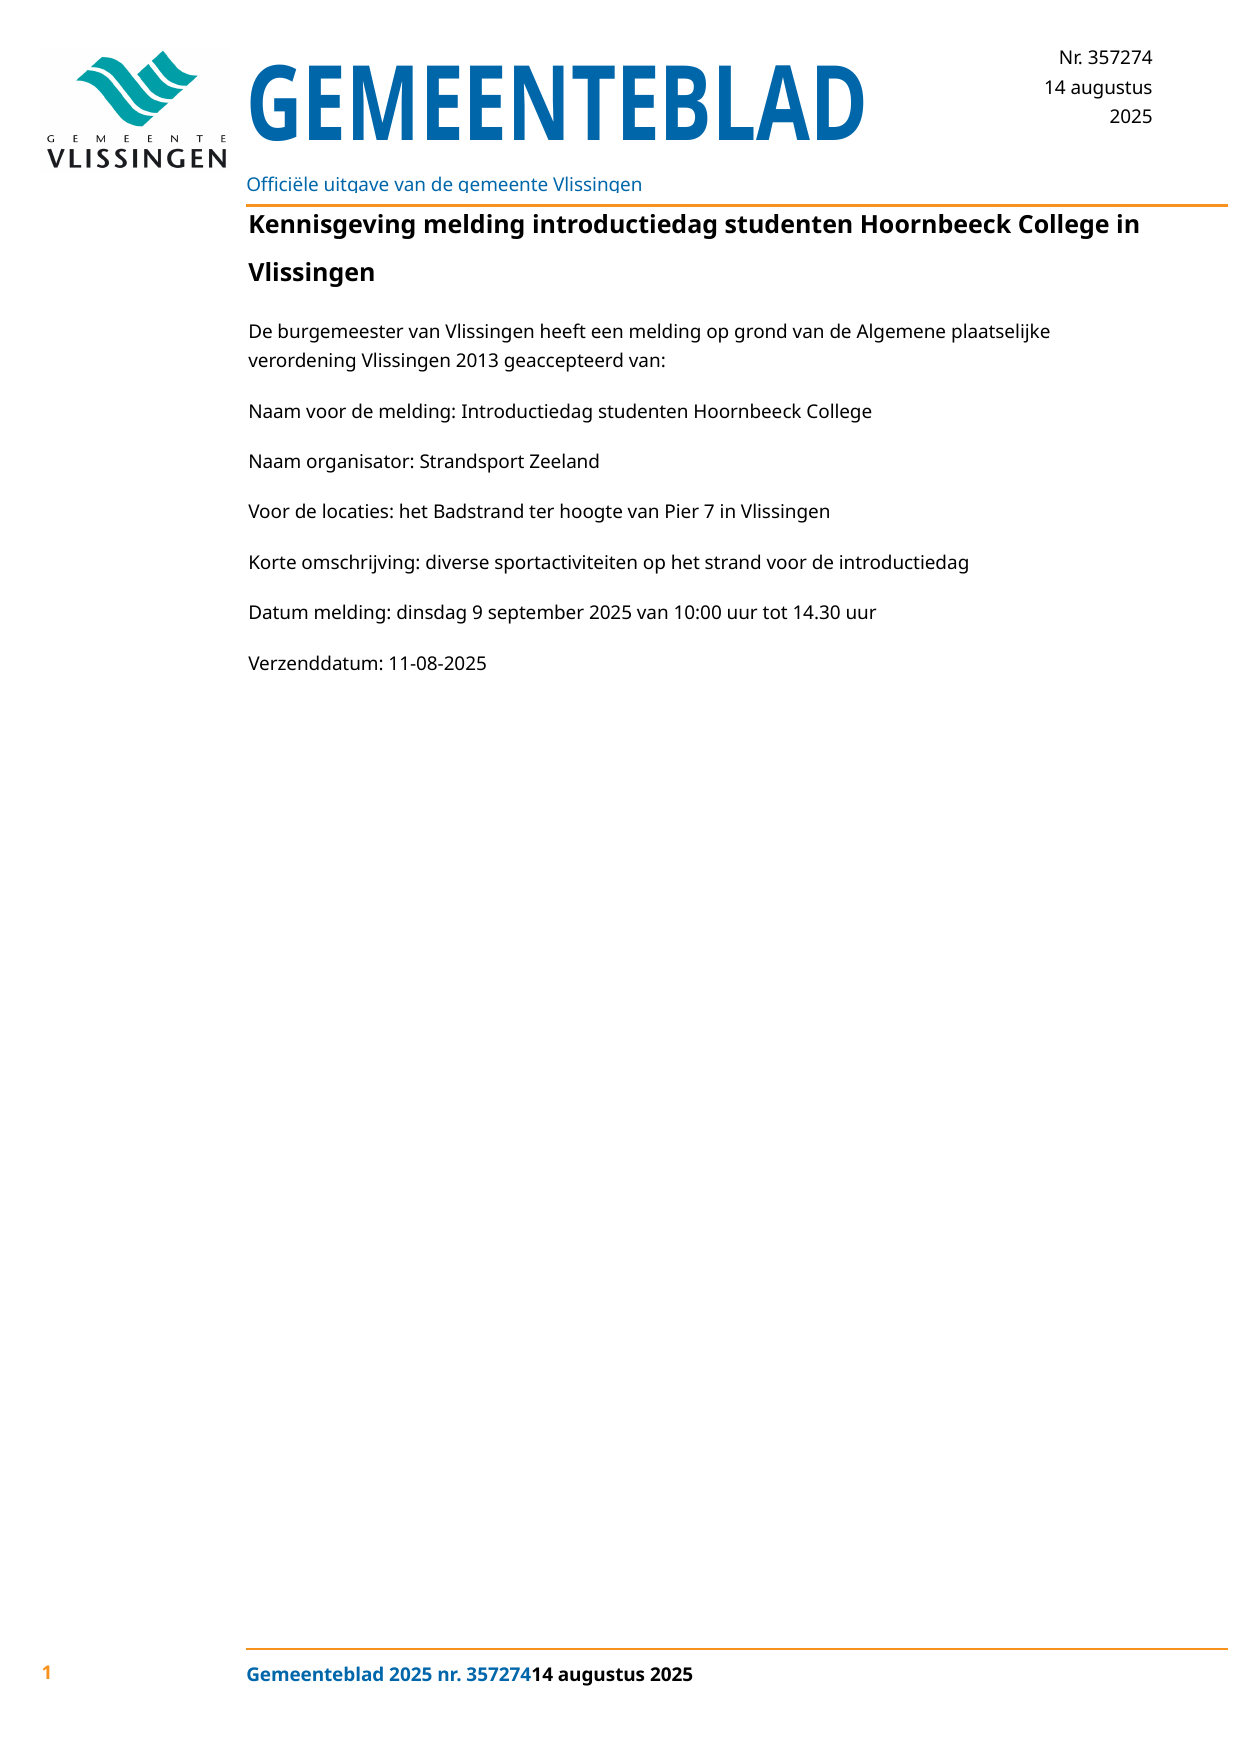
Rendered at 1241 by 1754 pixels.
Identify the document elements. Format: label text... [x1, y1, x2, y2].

text Datum melding: dinsdag 9 september 2025 van 10:00 uur tot 14.30 uur [248, 599, 1152, 625]
picture [41, 47, 231, 172]
text Naam voor de melding: Introductiedag studenten Hoornbeeck College [248, 398, 1152, 424]
text Kennisgeving melding introductiedag studenten Hoornbeeck College in Vlissingen [248, 207, 1152, 288]
text De burgemeester van Vlissingen heeft een melding op grond van de Algemene plaatselijke verordening Vlissingen 2013 geaccepteerd van: [248, 318, 1152, 373]
text Verzenddatum: 11-08-2025 [248, 650, 1152, 676]
text Korte omschrijving: diverse sportactiviteiten op het strand voor de introductiedag [248, 549, 1152, 575]
text Voor de locaties: het Badstrand ter hoogte van Pier 7 in Vlissingen [248, 499, 1152, 524]
text Naam organisator: Strandsport Zeeland [248, 448, 1152, 474]
